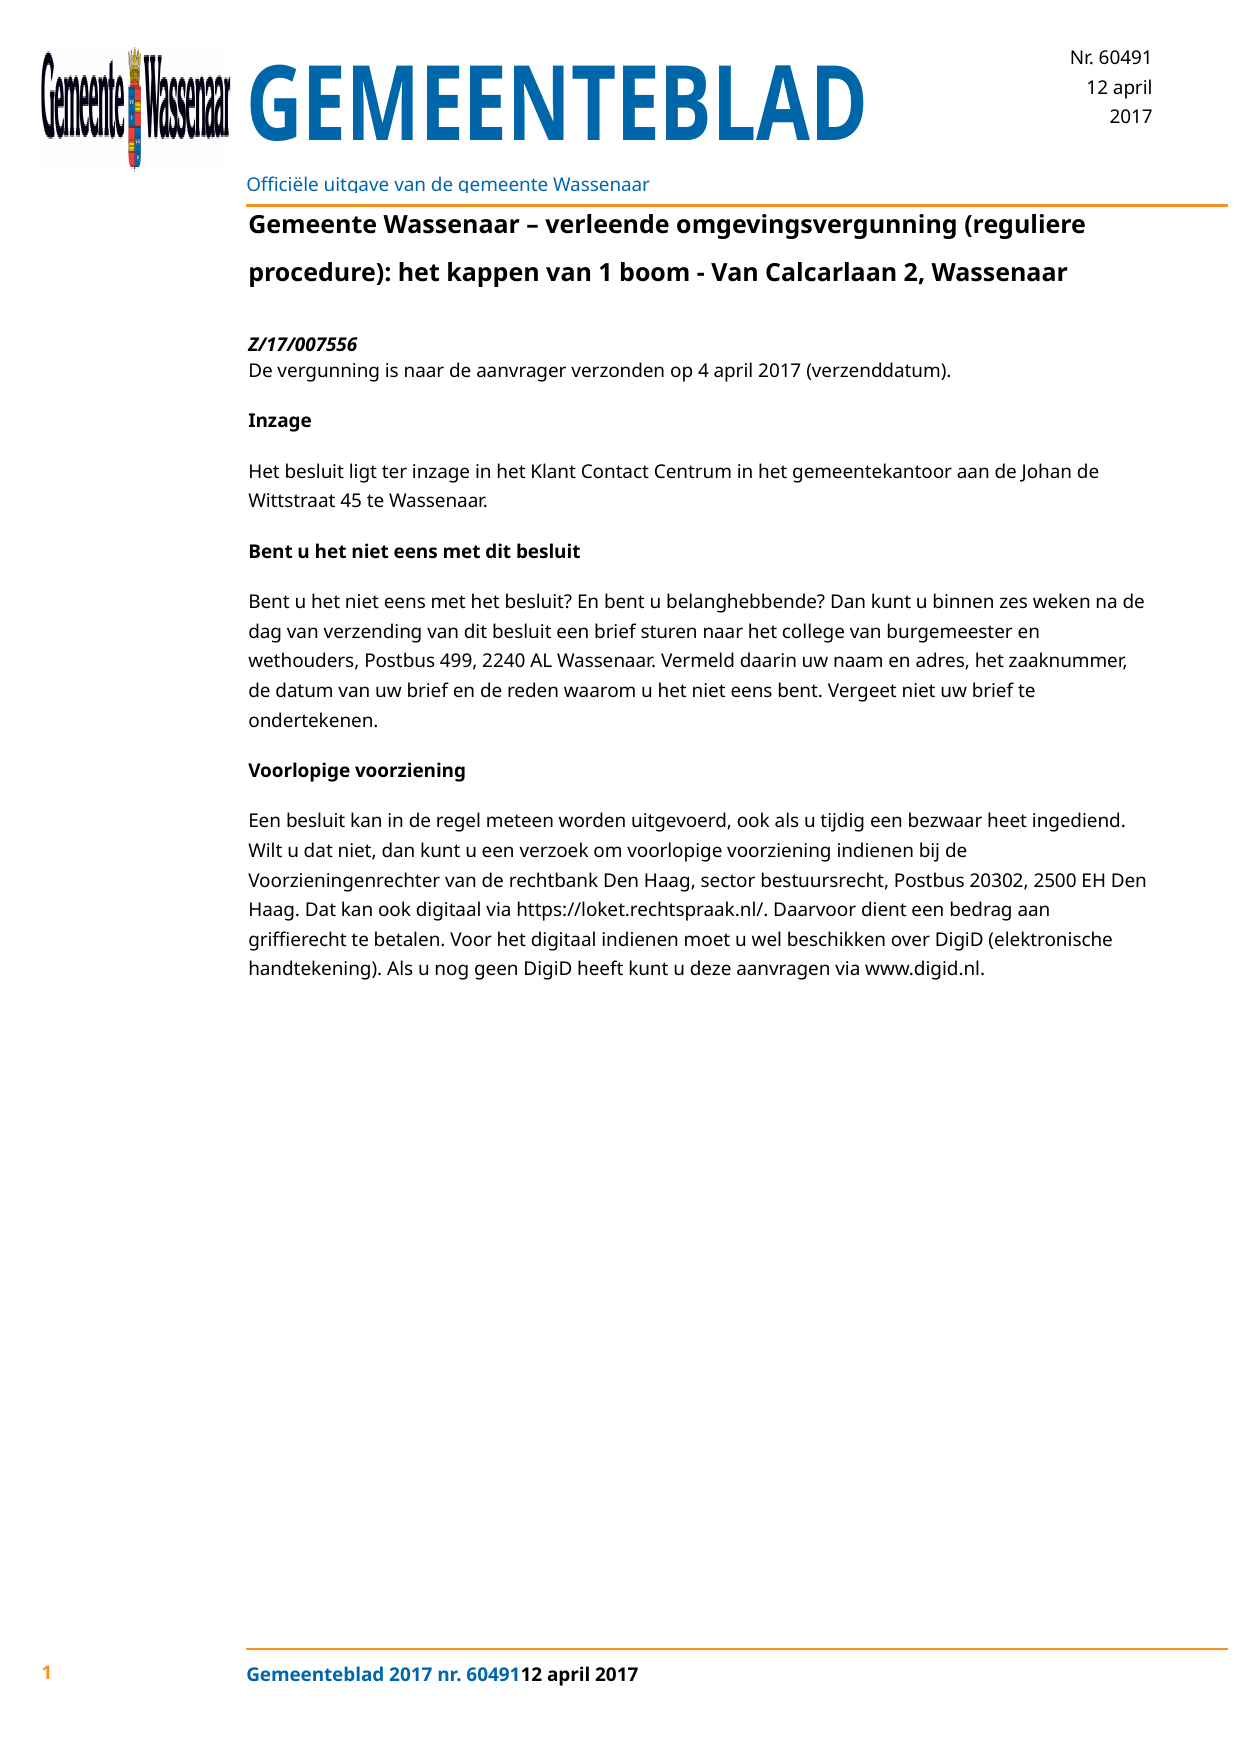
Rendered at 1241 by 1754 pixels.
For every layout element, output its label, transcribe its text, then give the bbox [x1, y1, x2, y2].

text Gemeente Wassenaar – verleende omgevingsvergunning (reguliere procedure): het kappen van 1 boom - Van Calcarlaan 2, Wassenaar [248, 207, 1152, 288]
text Bent u het niet eens met het besluit? En bent u belanghebbende? Dan kunt u binnen zes weken na de dag van verzending van dit besluit een brief sturen naar het college van burgemeester en wethouders, Postbus 499, 2240 AL Wassenaar. Vermeld daarin uw naam en adres, het zaaknummer, de datum van uw brief en de reden waarom u het niet eens bent. Vergeet niet uw brief te ondertekenen. [248, 588, 1152, 732]
text Voorlopige voorziening [248, 757, 1152, 783]
picture [41, 47, 231, 172]
text Bent u het niet eens met dit besluit [248, 538, 1152, 564]
text Het besluit ligt ter inzage in het Klant Contact Centrum in het gemeentekantoor aan de Johan de Wittstraat 45 te Wassenaar. [248, 458, 1152, 513]
text Z/17/007556 [248, 331, 1152, 357]
text Inzage [248, 408, 1152, 433]
text De vergunning is naar de aanvrager verzonden op 4 april 2017 (verzenddatum). [248, 357, 1152, 383]
text Een besluit kan in de regel meteen worden uitgevoerd, ook als u tijdig een bezwaar heet ingediend. Wilt u dat niet, dan kunt u een verzoek om voorlopige voorziening indienen bij de Voorzieningenrechter van de rechtbank Den Haag, sector bestuursrecht, Postbus 20302, 2500 EH Den Haag. Dat kan ook digitaal via https://loket.rechtspraak.nl/. Daarvoor dient een bedrag aan griffierecht te betalen. Voor het digitaal indienen moet u wel beschikken over DigiD (elektronische handtekening). Als u nog geen DigiD heeft kunt u deze aanvragen via www.digid.nl. [248, 808, 1152, 981]
